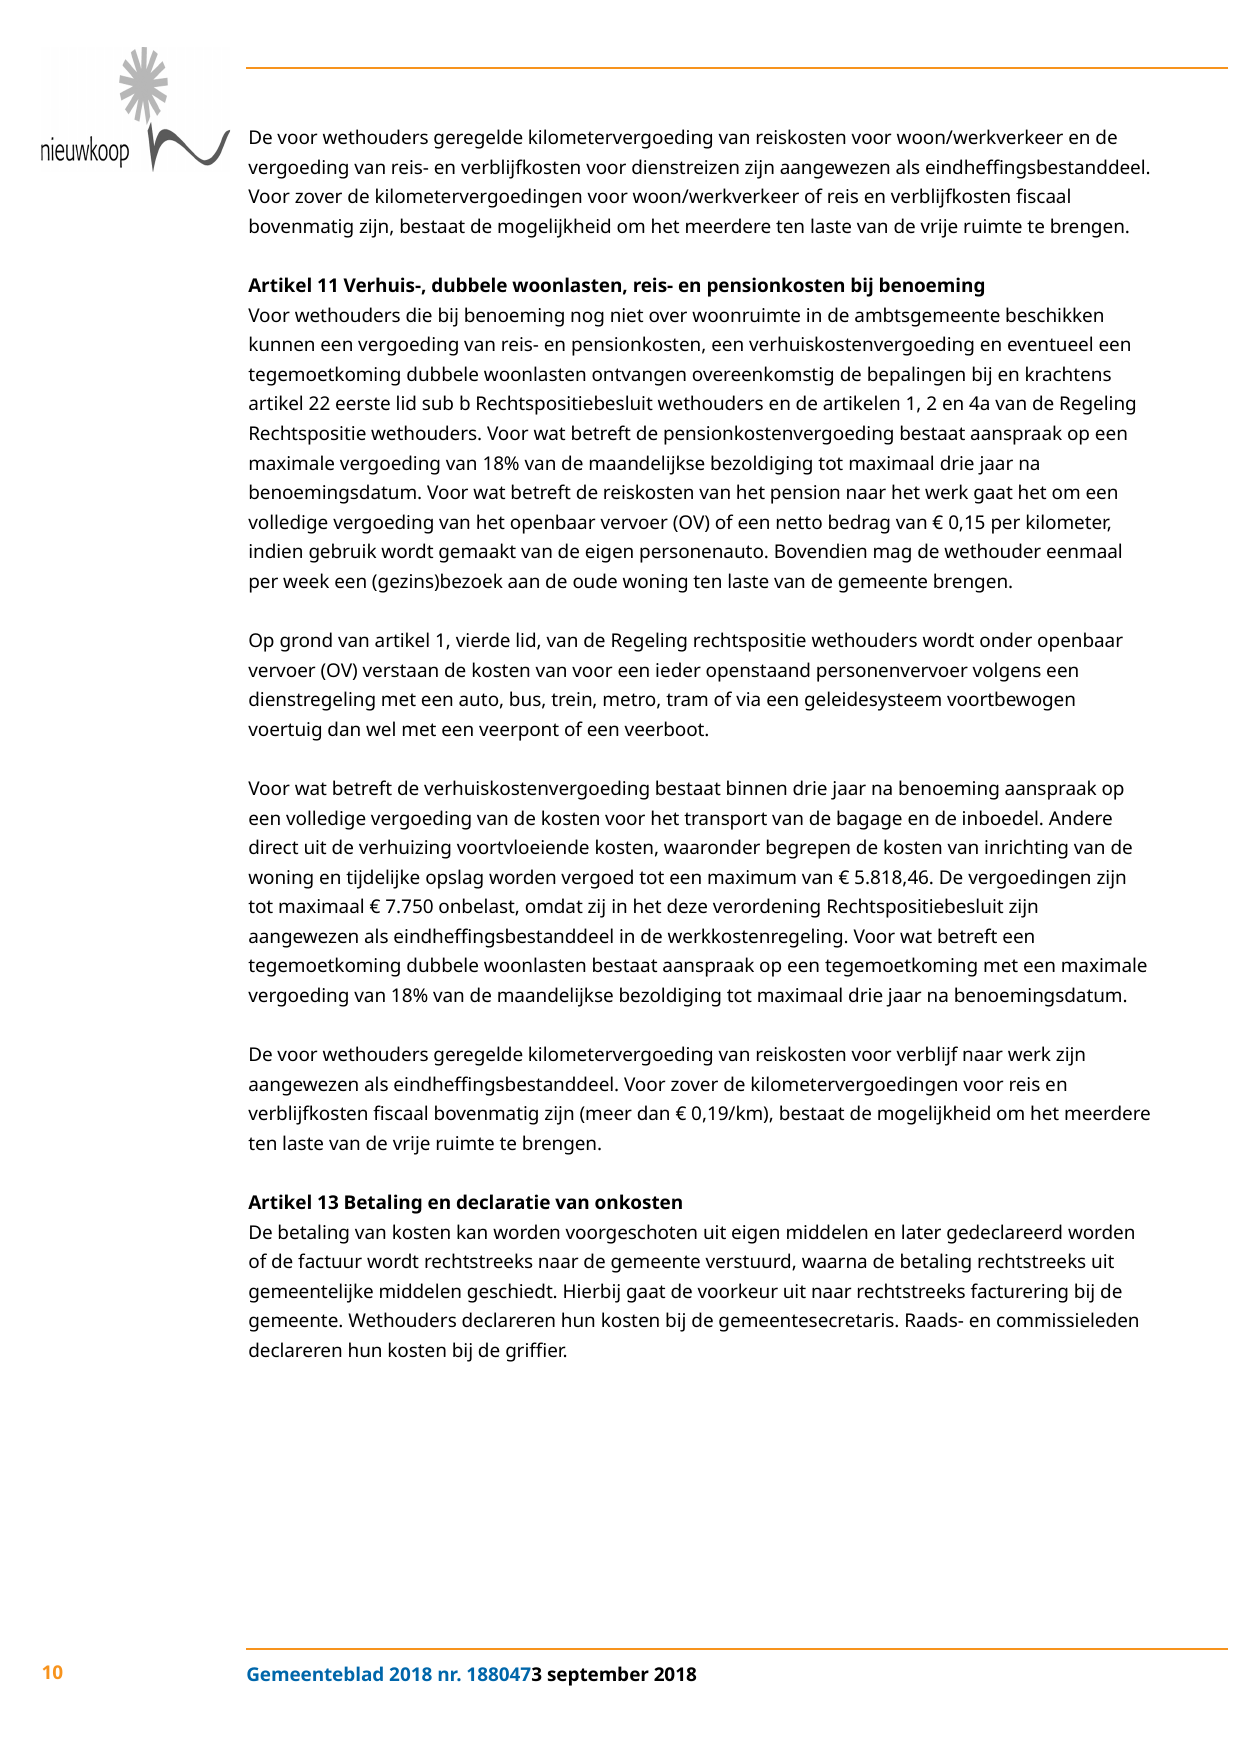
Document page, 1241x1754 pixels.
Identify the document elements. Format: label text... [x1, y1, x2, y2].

text De voor wethouders geregelde kilometervergoeding van reiskosten voor verblijf naar werk zijn aangewezen als eindheffingsbestanddeel. Voor zover de kilometervergoedingen voor reis en verblijfkosten fiscaal bovenmatig zijn (meer dan € 0,19/km), bestaat de mogelijkheid om het meerdere ten laste van de vrije ruimte te brengen. [248, 1041, 1152, 1156]
text Voor wat betreft de verhuiskostenvergoeding bestaat binnen drie jaar na benoeming aanspraak op een volledige vergoeding van de kosten voor het transport van de bagage en de inboedel. Andere direct uit de verhuizing voortvloeiende kosten, waaronder begrepen de kosten van inrichting van de woning en tijdelijke opslag worden vergoed tot een maximum van € 5.818,46. De vergoedingen zijn tot maximaal € 7.750 onbelast, omdat zij in het deze verordening Rechtspositiebesluit zijn aangewezen als eindheffingsbestanddeel in de werkkostenregeling. Voor wat betreft een tegemoetkoming dubbele woonlasten bestaat aanspraak op een tegemoetkoming met een maximale vergoeding van 18% van de maandelijkse bezoldiging tot maximaal drie jaar na benoemingsdatum. [248, 775, 1152, 1008]
text Artikel 11 Verhuis-, dubbele woonlasten, reis- en pensionkosten bij benoeming [248, 272, 1152, 298]
text Voor wethouders die bij benoeming nog niet over woonruimte in de ambtsgemeente beschikken kunnen een vergoeding van reis- en pensionkosten, een verhuiskostenvergoeding en eventueel een tegemoetkoming dubbele woonlasten ontvangen overeenkomstig de bepalingen bij en krachtens artikel 22 eerste lid sub b Rechtspositiebesluit wethouders en de artikelen 1, 2 en 4a van de Regeling Rechtspositie wethouders. Voor wat betreft de pensionkostenvergoeding bestaat aanspraak op een maximale vergoeding van 18% van de maandelijkse bezoldiging tot maximaal drie jaar na benoemingsdatum. Voor wat betreft de reiskosten van het pension naar het werk gaat het om een volledige vergoeding van het openbaar vervoer (OV) of een netto bedrag van € 0,15 per kilometer, indien gebruik wordt gemaakt van de eigen personenauto. Bovendien mag de wethouder eenmaal per week een (gezins)bezoek aan de oude woning ten laste van de gemeente brengen. [248, 302, 1152, 594]
text Op grond van artikel 1, vierde lid, van de Regeling rechtspositie wethouders wordt onder openbaar vervoer (OV) verstaan de kosten van voor een ieder openstaand personenvervoer volgens een dienstregeling met een auto, bus, trein, metro, tram of via een geleidesysteem voortbewogen voertuig dan wel met een veerpont of een veerboot. [248, 627, 1152, 742]
text Artikel 13 Betaling en declaratie van onkosten [248, 1189, 1152, 1215]
text De betaling van kosten kan worden voorgeschoten uit eigen middelen en later gedeclareerd worden of de factuur wordt rechtstreeks naar de gemeente verstuurd, waarna de betaling rechtstreeks uit gemeentelijke middelen geschiedt. Hierbij gaat de voorkeur uit naar rechtstreeks facturering bij de gemeente. Wethouders declareren hun kosten bij de gemeentesecretaris. Raads- en commissieleden declareren hun kosten bij de griffier. [248, 1219, 1152, 1363]
text De voor wethouders geregelde kilometervergoeding van reiskosten voor woon/werkverkeer en de vergoeding van reis- en verblijfkosten voor dienstreizen zijn aangewezen als eindheffingsbestanddeel. Voor zover de kilometervergoedingen voor woon/werkverkeer of reis en verblijfkosten fiscaal bovenmatig zijn, bestaat de mogelijkheid om het meerdere ten laste van de vrije ruimte te brengen. [248, 124, 1152, 239]
picture [41, 47, 231, 172]
